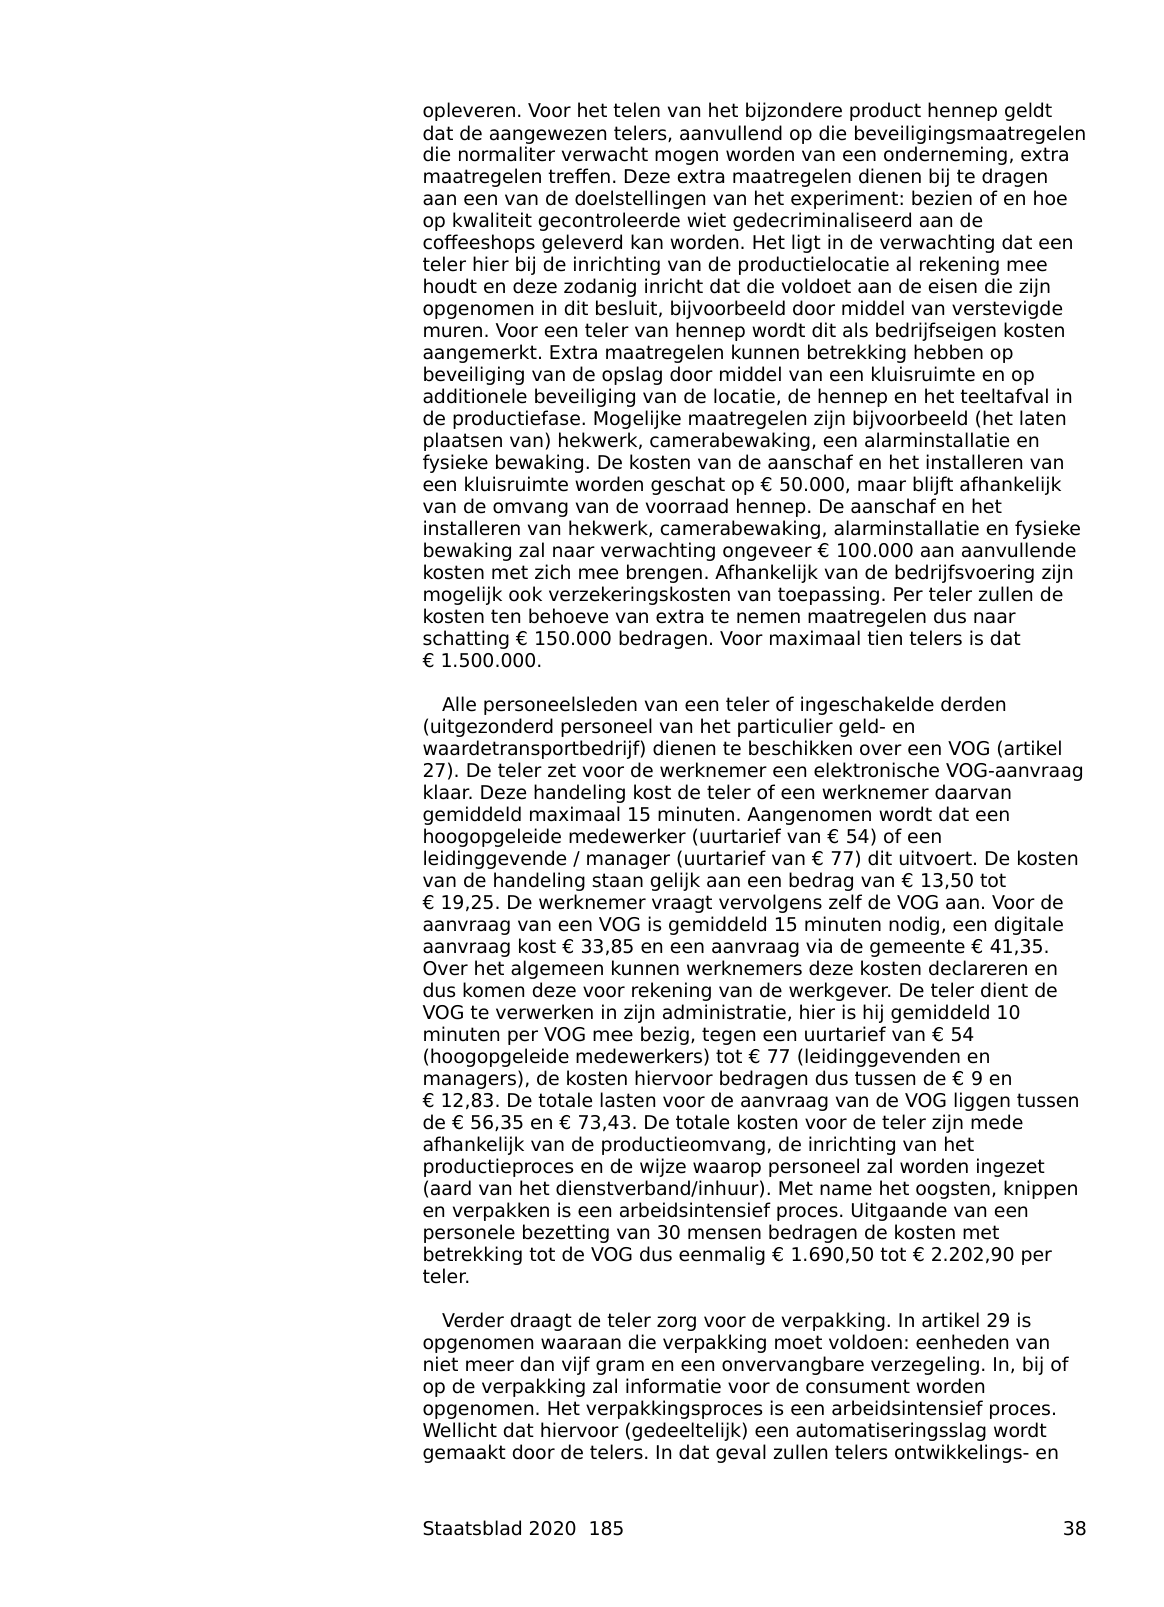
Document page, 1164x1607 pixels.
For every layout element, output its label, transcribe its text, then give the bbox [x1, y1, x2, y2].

text Verder draagt de teler zorg voor de verpakking. In artikel 29 is opgenomen waaraan die verpakking moet voldoen: eenheden van niet meer dan vijf gram en een onvervangbare verzegeling. In, bij of op de verpakking zal informatie voor de consument worden opgenomen. Het verpakkingsproces is een arbeidsintensief proces. Wellicht dat hiervoor (gedeeltelijk) een automatiseringsslag wordt gemaakt door de telers. In dat geval zullen telers ontwikkelings- en [422, 1310, 1087, 1463]
text opleveren. Voor het telen van het bijzondere product hennep geldt dat de aangewezen telers, aanvullend op die beveiligingsmaatregelen die normaliter verwacht mogen worden van een onderneming, extra maatregelen treffen. Deze extra maatregelen dienen bij te dragen aan een van de doelstellingen van het experiment: bezien of en hoe op kwaliteit gecontroleerde wiet gedecriminaliseerd aan de coffeeshops geleverd kan worden. Het ligt in de verwachting dat een teler hier bij de inrichting van de productielocatie al rekening mee houdt en deze zodanig inricht dat die voldoet aan de eisen die zijn opgenomen in dit besluit, bijvoorbeeld door middel van verstevigde muren. Voor een teler van hennep wordt dit als bedrijfseigen kosten aangemerkt. Extra maatregelen kunnen betrekking hebben op beveiliging van de opslag door middel van een kluisruimte en op additionele beveiliging van de locatie, de hennep en het teeltafval in de productiefase. Mogelijke maatregelen zijn bijvoorbeeld (het laten plaatsen van) hekwerk, camerabewaking, een alarminstallatie en fysieke bewaking. De kosten van de aanschaf en het installeren van een kluisruimte worden geschat op € 50.000, maar blijft afhankelijk van de omvang van de voorraad hennep. De aanschaf en het installeren van hekwerk, camerabewaking, alarminstallatie en fysieke bewaking zal naar verwachting ongeveer € 100.000 aan aanvullende kosten met zich mee brengen. Afhankelijk van de bedrijfsvoering zijn mogelijk ook verzekeringskosten van toepassing. Per teler zullen de kosten ten behoeve van extra te nemen maatregelen dus naar schatting € 150.000 bedragen. Voor maximaal tien telers is dat € 1.500.000. [422, 100, 1087, 672]
text Alle personeelsleden van een teler of ingeschakelde derden (uitgezonderd personeel van het particulier geld- en waardetransportbedrijf) dienen te beschikken over een VOG (artikel 27). De teler zet voor de werknemer een elektronische VOG-aanvraag klaar. Deze handeling kost de teler of een werknemer daarvan gemiddeld maximaal 15 minuten. Aangenomen wordt dat een hoogopgeleide medewerker (uurtarief van € 54) of een leidinggevende / manager (uurtarief van € 77) dit uitvoert. De kosten van de handeling staan gelijk aan een bedrag van € 13,50 tot € 19,25. De werknemer vraagt vervolgens zelf de VOG aan. Voor de aanvraag van een VOG is gemiddeld 15 minuten nodig, een digitale aanvraag kost € 33,85 en een aanvraag via de gemeente € 41,35. Over het algemeen kunnen werknemers deze kosten declareren en dus komen deze voor rekening van de werkgever. De teler dient de VOG te verwerken in zijn administratie, hier is hij gemiddeld 10 minuten per VOG mee bezig, tegen een uurtarief van € 54 (hoogopgeleide medewerkers) tot € 77 (leidinggevenden en managers), de kosten hiervoor bedragen dus tussen de € 9 en € 12,83. De totale lasten voor de aanvraag van de VOG liggen tussen de € 56,35 en € 73,43. De totale kosten voor de teler zijn mede afhankelijk van de productieomvang, de inrichting van het productieproces en de wijze waarop personeel zal worden ingezet (aard van het dienstverband/inhuur). Met name het oogsten, knippen en verpakken is een arbeidsintensief proces. Uitgaande van een personele bezetting van 30 mensen bedragen de kosten met betrekking tot de VOG dus eenmalig € 1.690,50 tot € 2.202,90 per teler. [422, 694, 1087, 1287]
